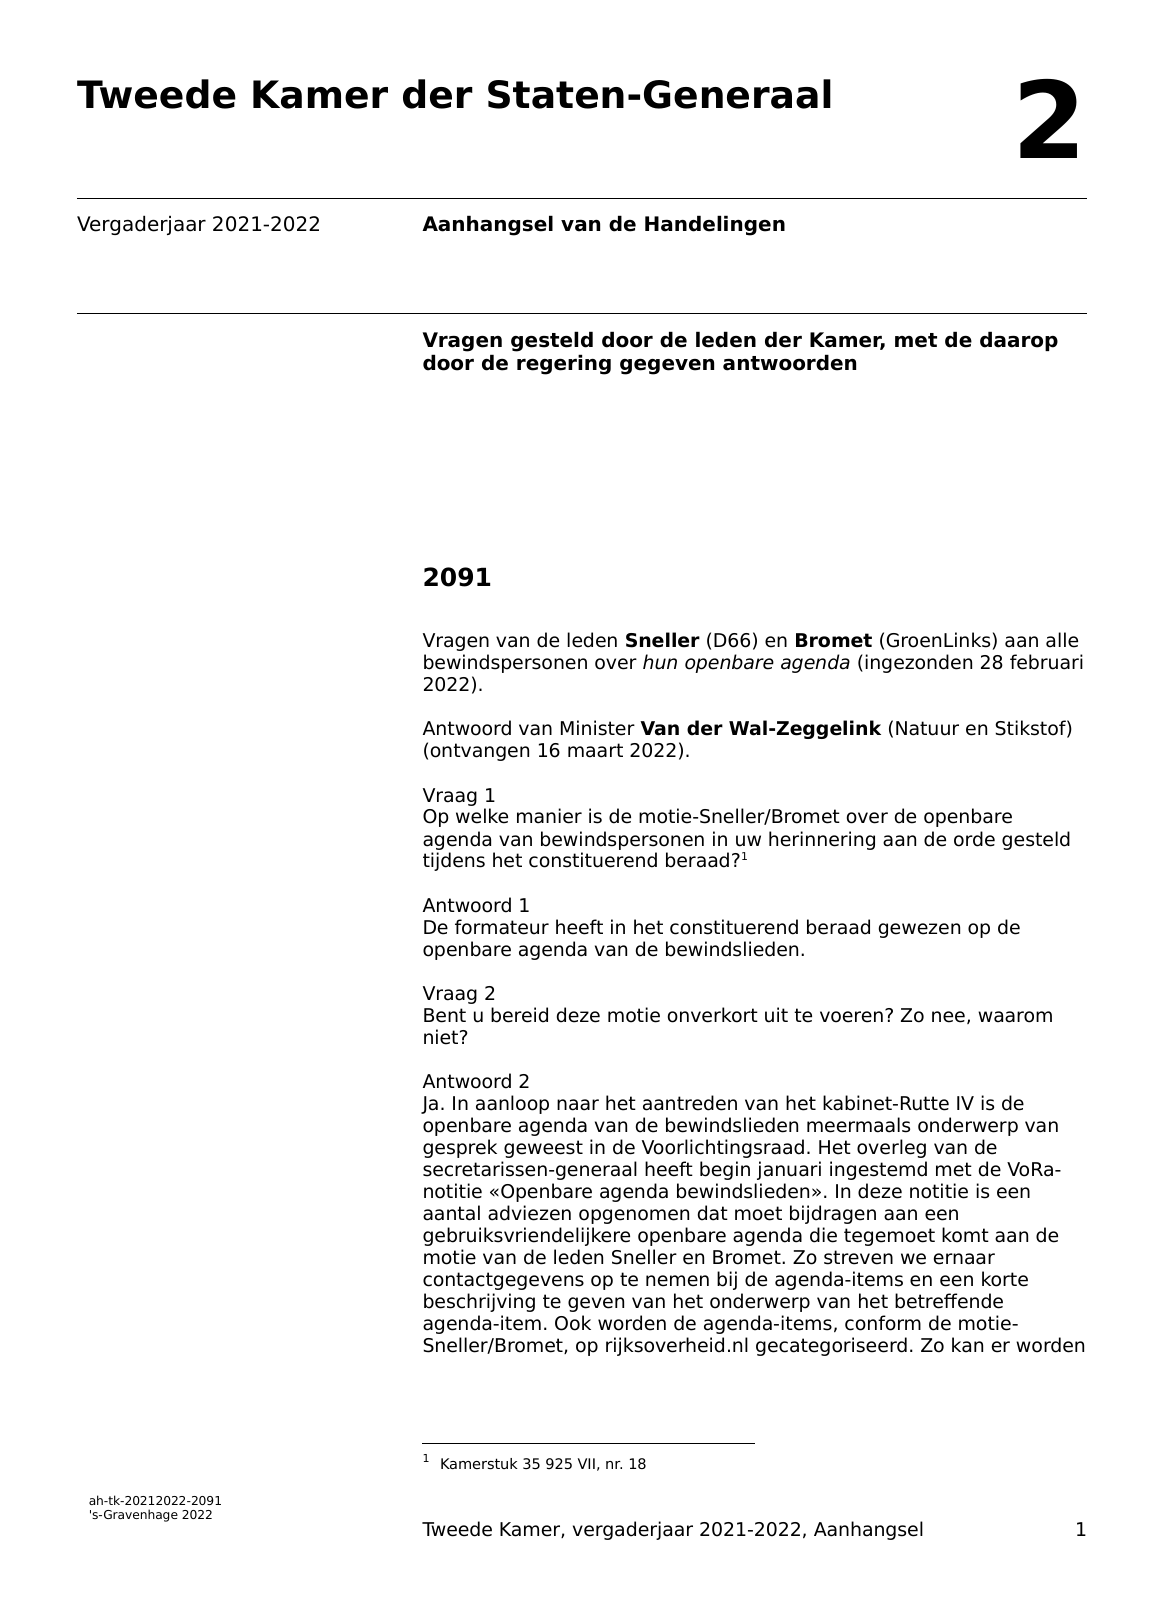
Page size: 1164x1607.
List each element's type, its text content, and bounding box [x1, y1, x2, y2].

table_cell Vragen gesteld door de leden der Kamer, met de daarop door de regering gegeven antwoorden [422, 314, 1087, 375]
text De formateur heeft in het constituerend beraad gewezen op de openbare agenda van de bewindslieden. [422, 917, 1087, 961]
text Vraag 1 [422, 784, 1087, 806]
table_header Tweede Kamer der Staten-Generaal [77, 59, 886, 198]
text Antwoord 2 [422, 1071, 1087, 1093]
text Antwoord van Minister Van der Wal-Zeggelink (Natuur en Stikstof) (ontvangen 16 maart 2022). [422, 718, 1087, 762]
text Kamerstuk 35 925 VII, nr. 18 [422, 1452, 1087, 1474]
table_cell [77, 314, 422, 375]
text Ja. In aanloop naar het aantreden van het kabinet-Rutte IV is de openbare agenda van de bewindslieden meermaals onderwerp van gesprek geweest in de Voorlichtingsraad. Het overleg van de secretarissen-generaal heeft begin januari ingestemd met de VoRa-notitie «Openbare agenda bewindslieden». In deze notitie is een aantal adviezen opgenomen dat moet bijdragen aan een gebruiksvriendelijkere openbare agenda die tegemoet komt aan de motie van de leden Sneller en Bromet. Zo streven we ernaar contactgegevens op te nemen bij de agenda-items en een korte beschrijving te geven van het onderwerp van het betreffende agenda-item. Ook worden de agenda-items, conform de motie-Sneller/Bromet, op rijksoverheid.nl gecategoriseerd. Zo kan er worden [422, 1093, 1087, 1357]
table_cell Aanhangsel van de Handelingen [422, 199, 1087, 313]
table_cell Vergaderjaar 2021-2022 [77, 199, 422, 313]
text Antwoord 1 [422, 894, 1087, 917]
text 's-Gravenhage 2022 [88, 1508, 323, 1522]
text Vraag 2 [422, 983, 1087, 1005]
text 2091 [422, 563, 1087, 592]
text Op welke manier is de motie-Sneller/Bromet over de openbare agenda van bewindspersonen in uw herinnering aan de orde gesteld tijdens het constituerend beraad? [422, 806, 1087, 872]
table_header 2 [886, 59, 1087, 198]
text Vragen van de leden Sneller (D66) en Bromet (GroenLinks) aan alle bewindspersonen over hun openbare agenda (ingezonden 28 februari 2022). [422, 630, 1087, 696]
text ah-tk-20212022-2091 [88, 1494, 323, 1508]
text Bent u bereid deze motie onverkort uit te voeren? Zo nee, waarom niet? [422, 1005, 1087, 1049]
